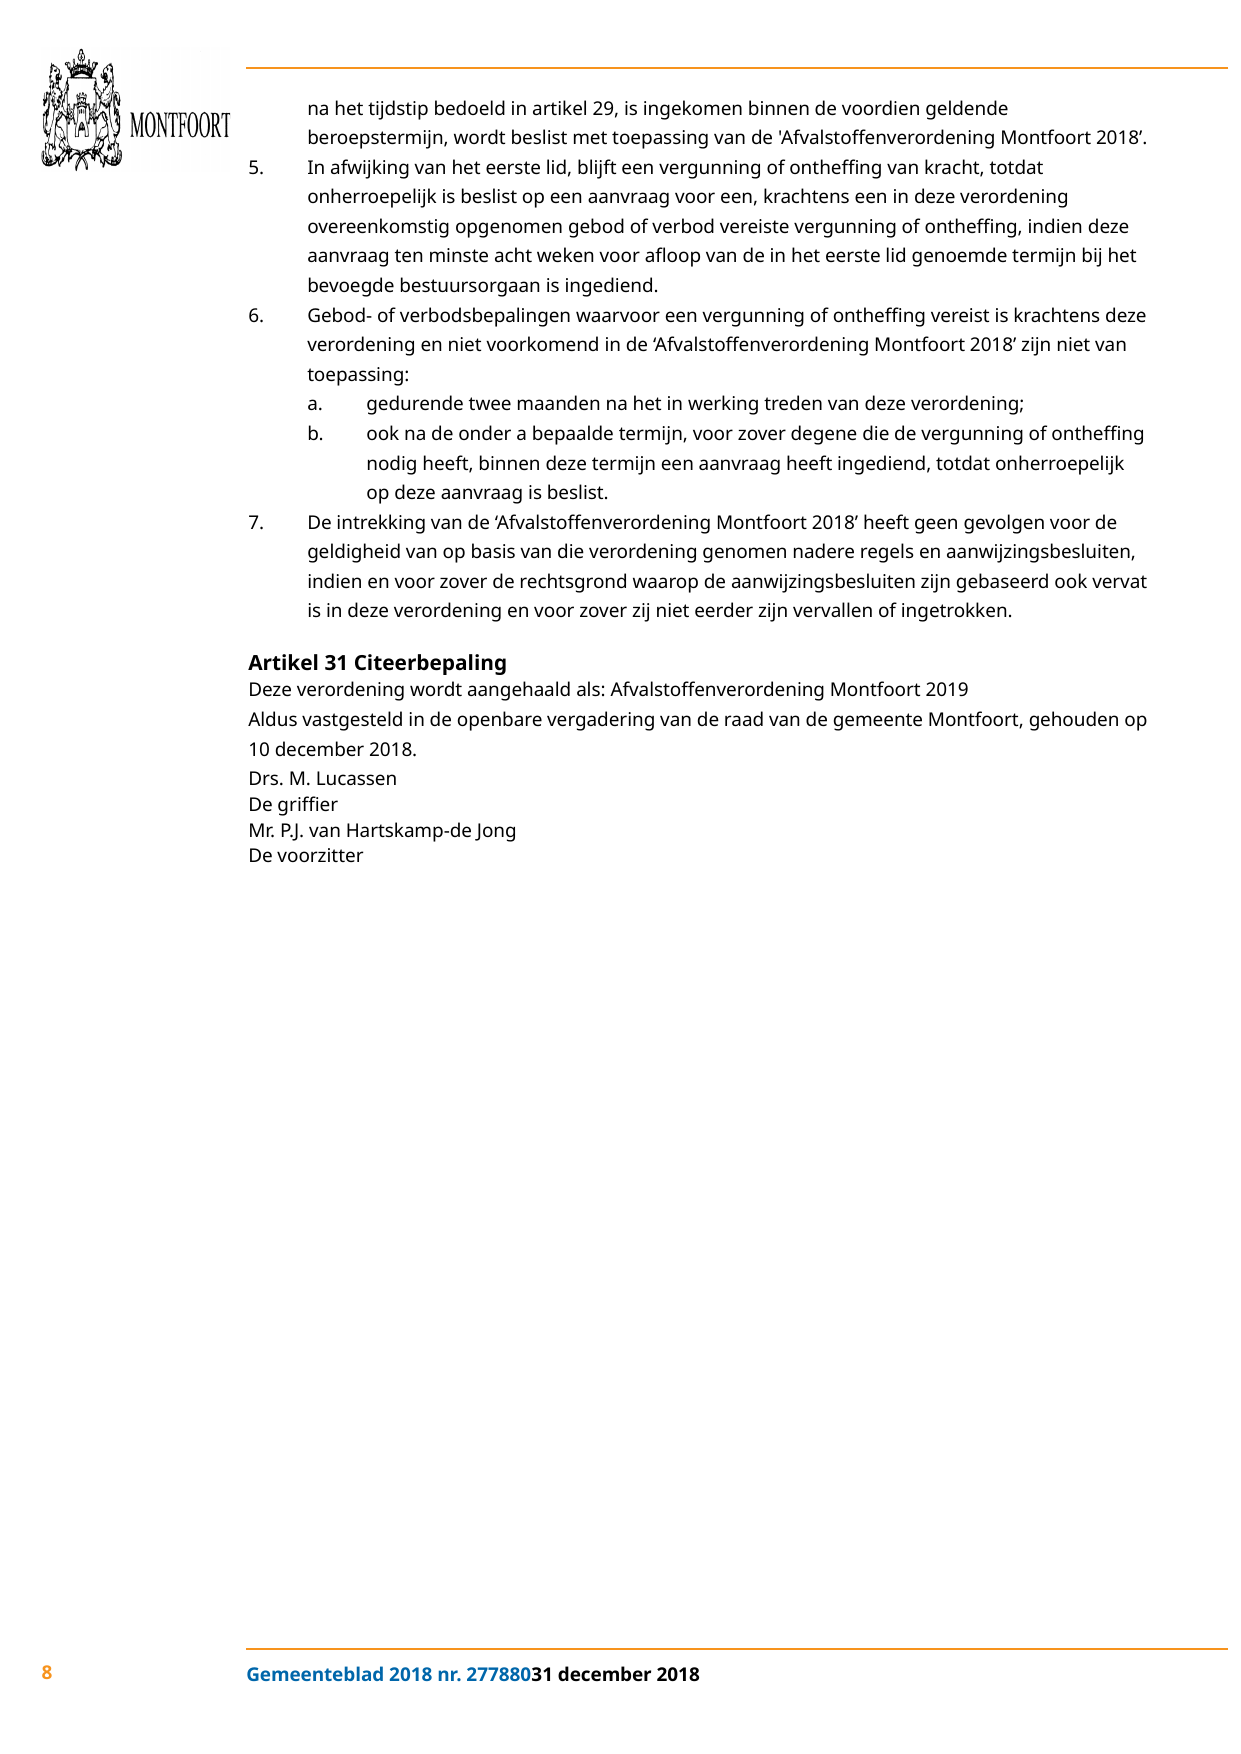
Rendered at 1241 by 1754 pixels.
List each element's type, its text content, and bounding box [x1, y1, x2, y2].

list De intrekking van de ‘Afvalstoffenverordening Montfoort 2018’ heeft geen gevolgen voor de geldigheid van op basis van die verordening genomen nadere regels en aanwijzingsbesluiten, indien en voor zover de rechtsgrond waarop de aanwijzingsbesluiten zijn gebaseerd ook vervat is in deze verordening en voor zover zij niet eerder zijn vervallen of ingetrokken. [248, 509, 1152, 623]
list Gebod- of verbodsbepalingen waarvoor een vergunning of ontheffing vereist is krachtens deze verordening en niet voorkomend in de ‘Afvalstoffenverordening Montfoort 2018’ zijn niet van toepassing: [248, 302, 1152, 387]
text De voorzitter [248, 842, 1152, 868]
list ook na de onder a bepaalde termijn, voor zover degene die de vergunning of ontheffing nodig heeft, binnen deze termijn een aanvraag heeft ingediend, totdat onherroepelijk op deze aanvraag is beslist. [307, 420, 1152, 505]
text Aldus vastgesteld in de openbare vergadering van de raad van de gemeente Montfoort, gehouden op 10 december 2018. [248, 706, 1152, 761]
text Deze verordening wordt aangehaald als: Afvalstoffenverordening Montfoort 2019 [248, 677, 1152, 702]
text Drs. M. Lucassen [248, 765, 1152, 791]
picture [41, 47, 231, 172]
text De griffier [248, 791, 1152, 817]
text Artikel 31 Citeerbepaling [248, 648, 1152, 677]
list In afwijking van het eerste lid, blijft een vergunning of ontheffing van kracht, totdat onherroepelijk is beslist op een aanvraag voor een, krachtens een in deze verordening overeenkomstig opgenomen gebod of verbod vereiste vergunning of ontheffing, indien deze aanvraag ten minste acht weken voor afloop van de in het eerste lid genoemde termijn bij het bevoegde bestuursorgaan is ingediend. [248, 154, 1152, 298]
list na het tijdstip bedoeld in artikel 29, is ingekomen binnen de voordien geldende beroepstermijn, wordt beslist met toepassing van de 'Afvalstoffenverordening Montfoort 2018’. [248, 95, 1152, 150]
list gedurende twee maanden na het in werking treden van deze verordening; [307, 391, 1152, 416]
text Mr. P.J. van Hartskamp-de Jong [248, 817, 1152, 842]
